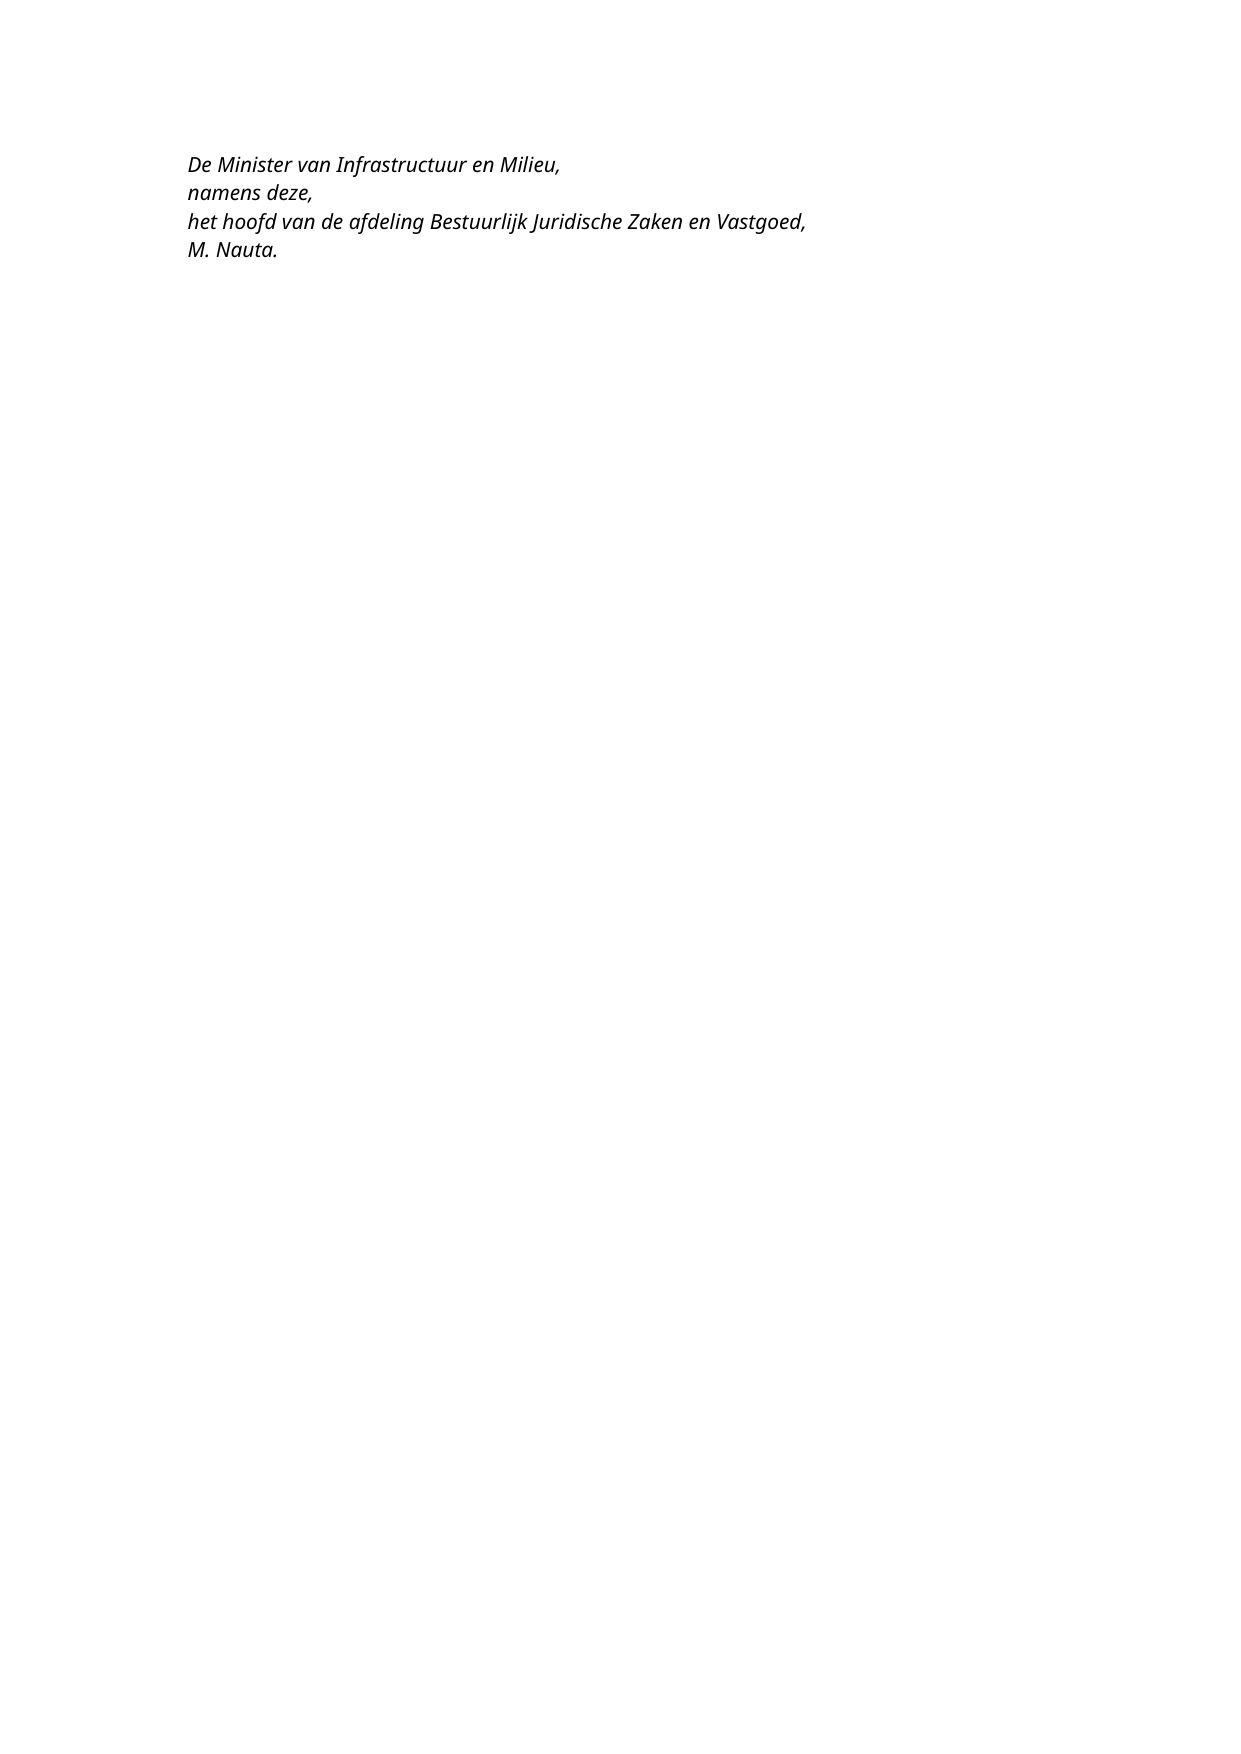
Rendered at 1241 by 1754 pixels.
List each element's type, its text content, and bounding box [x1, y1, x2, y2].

text namens deze, [187, 178, 1053, 207]
text het hoofd van de afdeling Bestuurlijk Juridische Zaken en Vastgoed, [187, 207, 1053, 235]
text M. Nauta. [187, 235, 1053, 264]
text De Minister van Infrastructuur en Milieu, [187, 150, 1053, 178]
